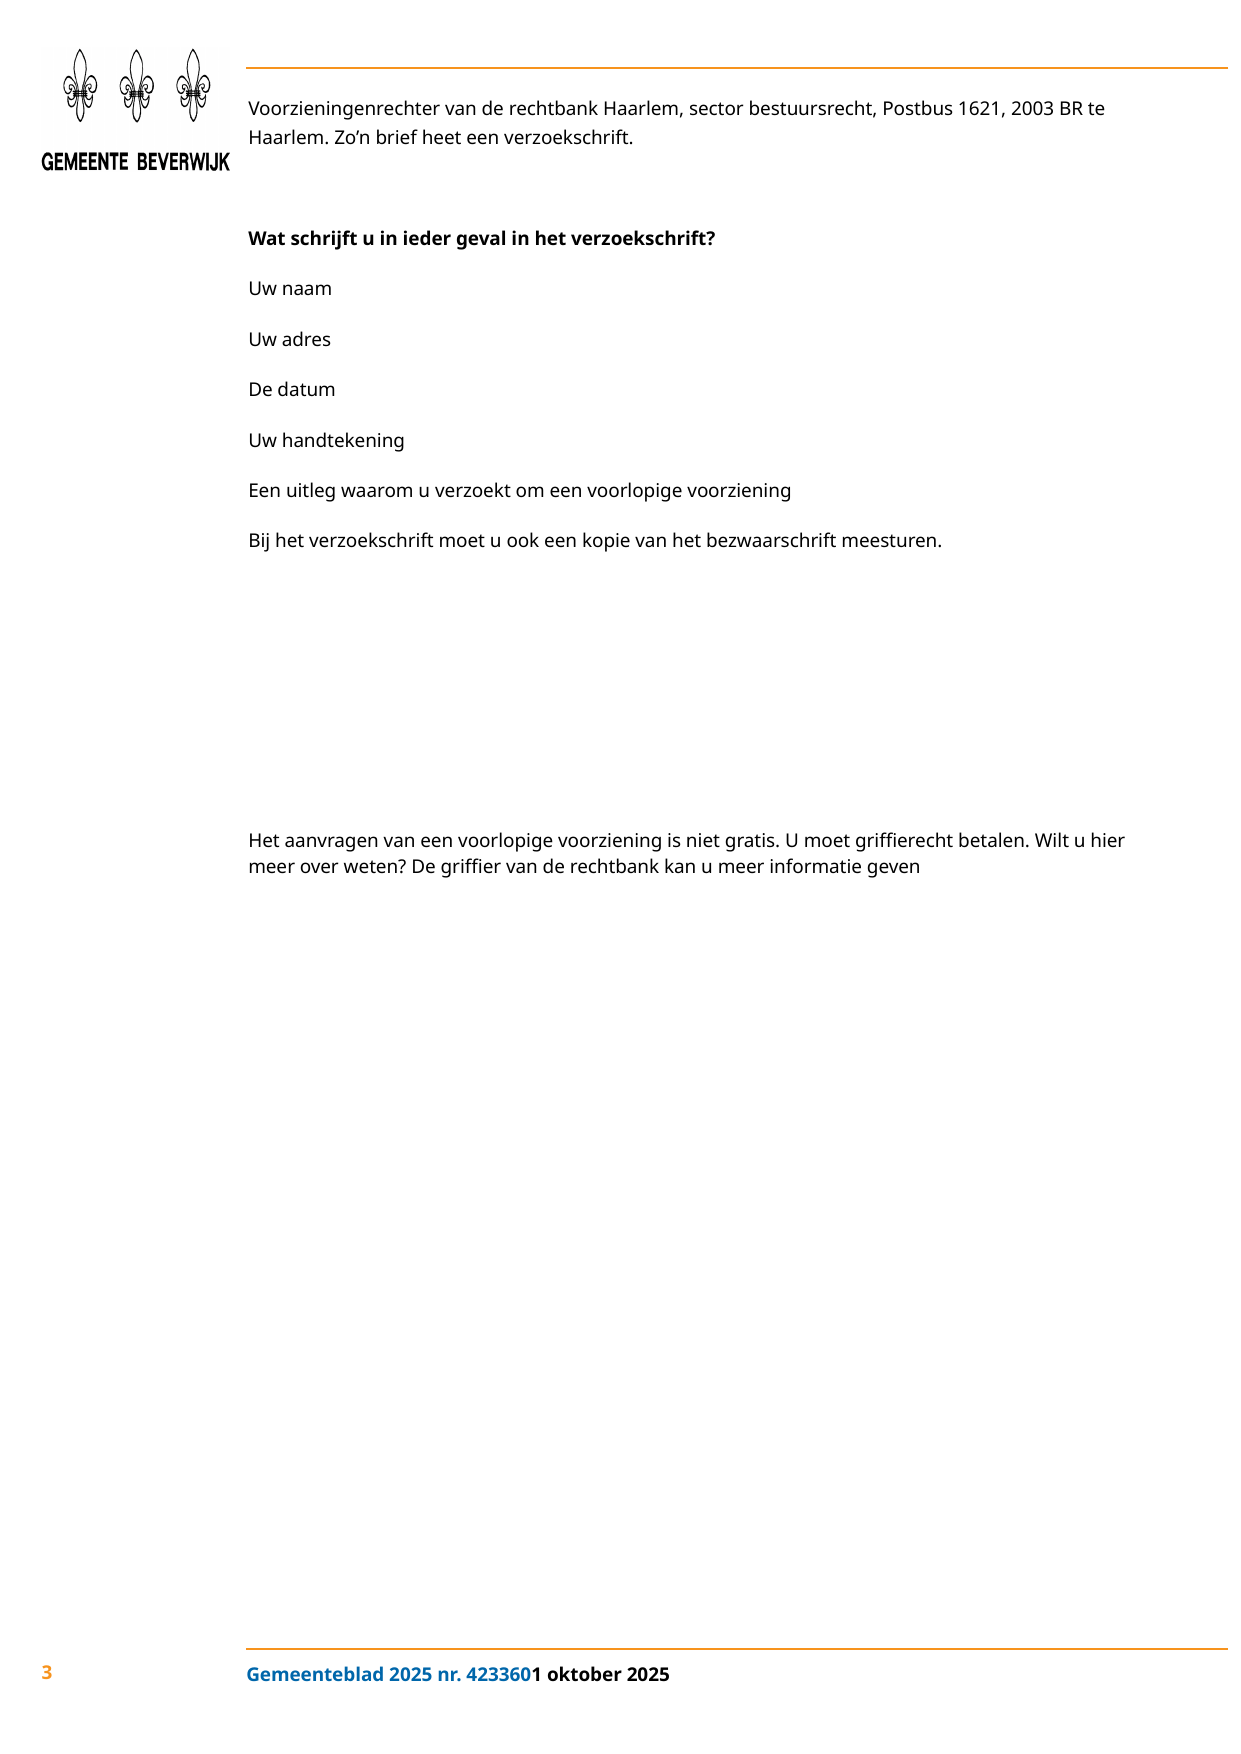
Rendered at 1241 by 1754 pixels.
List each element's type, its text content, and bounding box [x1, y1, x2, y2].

text Een uitleg waarom u verzoekt om een voorlopige voorziening [248, 477, 1152, 503]
text Uw adres [248, 326, 1152, 352]
text Uw handtekening [248, 427, 1152, 453]
text Voorzieningenrechter van de rechtbank Haarlem, sector bestuursrecht, Postbus 1621, 2003 BR te Haarlem. Zo’n brief heet een verzoekschrift. [248, 95, 1152, 150]
picture [41, 47, 231, 172]
text Bij het verzoekschrift moet u ook een kopie van het bezwaarschrift meesturen. [248, 528, 1152, 553]
text Het aanvragen van een voorlopige voorziening is niet gratis. U moet griffierecht betalen. Wilt u hier meer over weten? De griffier van de rechtbank kan u meer informatie geven [248, 828, 1152, 879]
text Wat schrijft u in ieder geval in het verzoekschrift? [248, 225, 1152, 251]
text De datum [248, 376, 1152, 402]
text Uw naam [248, 276, 1152, 301]
